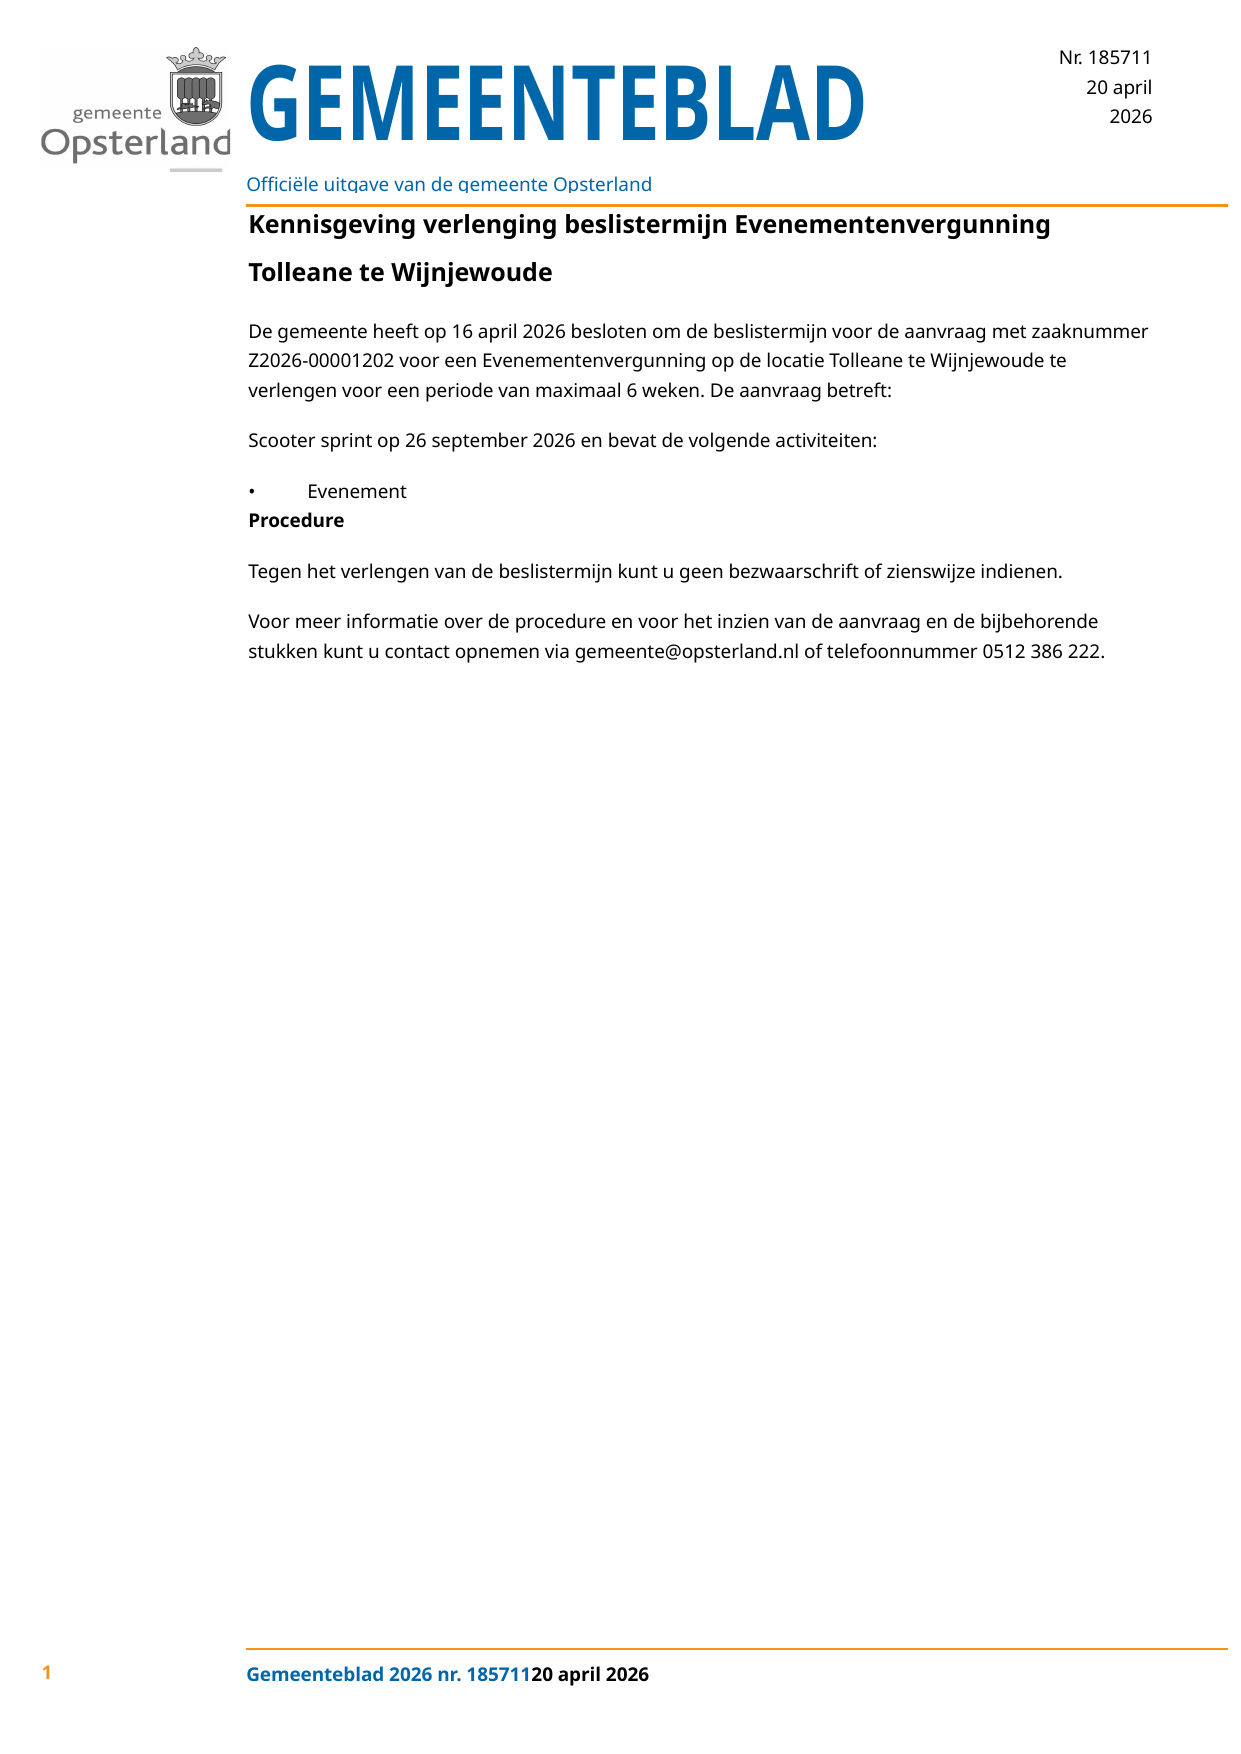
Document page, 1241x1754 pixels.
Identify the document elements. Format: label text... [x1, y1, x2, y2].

text Scooter sprint op 26 september 2026 en bevat de volgende activiteiten: [248, 427, 1152, 453]
text Voor meer informatie over de procedure en voor het inzien van de aanvraag en de bijbehorende stukken kunt u contact opnemen via gemeente@opsterland.nl of telefoonnummer 0512 386 222. [248, 608, 1152, 664]
text Procedure [248, 507, 1152, 533]
text Tegen het verlengen van de beslistermijn kunt u geen bezwaarschrift of zienswijze indienen. [248, 558, 1152, 584]
text Kennisgeving verlenging beslistermijn Evenementenvergunning Tolleane te Wijnjewoude [248, 207, 1152, 288]
picture [41, 47, 231, 172]
text De gemeente heeft op 16 april 2026 besloten om de beslistermijn voor de aanvraag met zaaknummer Z2026-00001202 voor een Evenementenvergunning op de locatie Tolleane te Wijnjewoude te verlengen voor een periode van maximaal 6 weken. De aanvraag betreft: [248, 318, 1152, 403]
list Evenement [248, 478, 1152, 504]
